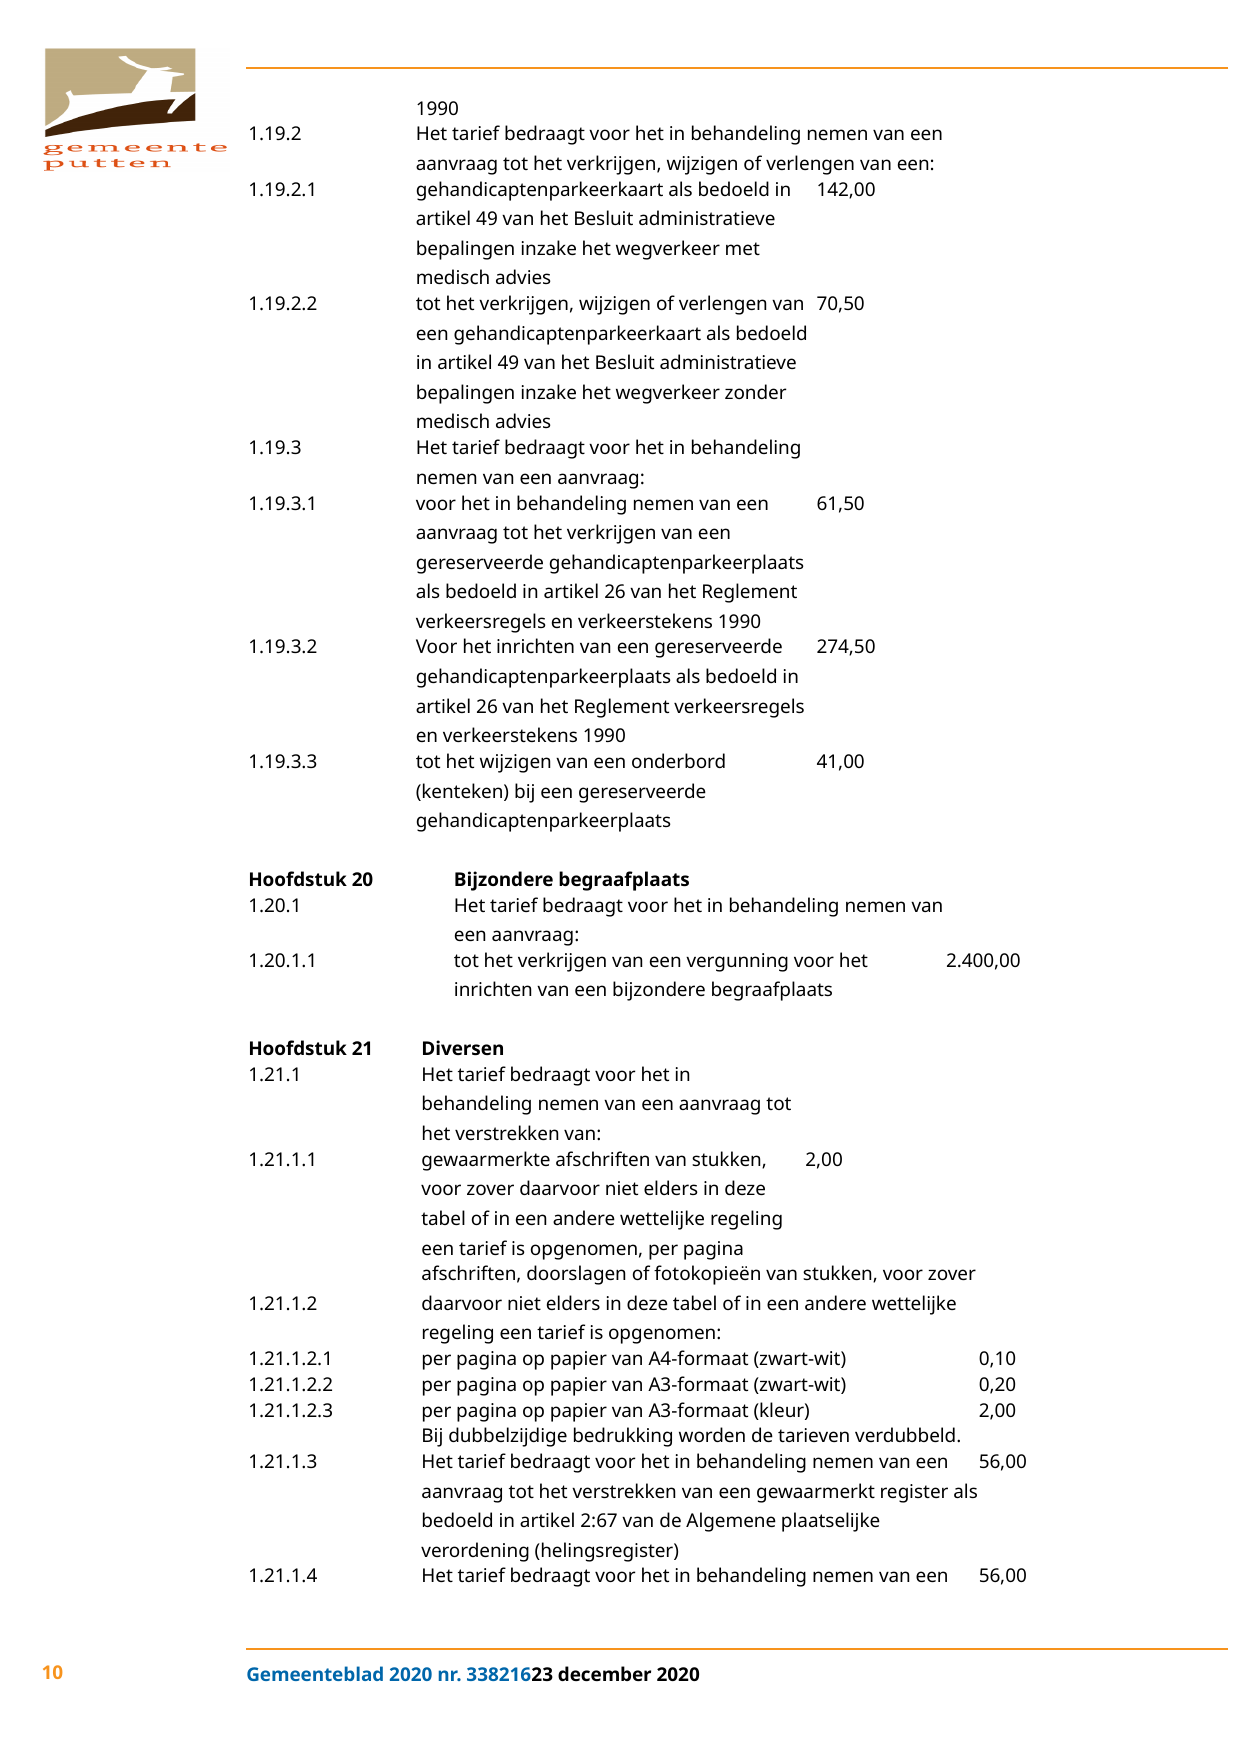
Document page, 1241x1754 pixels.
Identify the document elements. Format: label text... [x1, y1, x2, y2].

table_cell tot het verkrijgen van een vergunning voor het inrichten van een bijzondere begraafplaats [454, 947, 946, 1002]
table_cell gehandicaptenparkeerkaart als bedoeld in artikel 49 van het Besluit administratieve bepalingen inzake het wegverkeer met medisch advies [416, 176, 816, 290]
table_cell per pagina op papier van A3-formaat (kleur) [421, 1397, 978, 1422]
table_cell [984, 121, 1152, 176]
table_cell 1.21.1 [248, 1061, 421, 1146]
table_cell Het tarief bedraagt voor het in behandeling nemen van een aanvraag: [454, 892, 946, 947]
table_cell gewaarmerkte afschriften van stukken, voor zover daarvoor niet elders in deze tabel of in een andere wettelijke regeling een tarief is opgenomen, per pagina [421, 1146, 805, 1260]
table_header Hoofdstuk 21 [248, 1035, 421, 1061]
table_cell [946, 892, 1152, 947]
table_cell 2,00 [805, 1146, 1152, 1260]
table_cell 274,50 [816, 634, 1152, 748]
table_cell 0,20 [979, 1371, 1152, 1397]
table_cell 1.21.1.1 [248, 1146, 421, 1260]
table_cell per pagina op papier van A3-formaat (zwart-wit) [421, 1371, 978, 1397]
table_cell [248, 1423, 421, 1448]
table_cell Bij dubbelzijdige bedrukking worden de tarieven verdubbeld. [421, 1423, 978, 1448]
table_cell 1.20.1 [248, 892, 454, 947]
table_cell 1.21.1.4 [248, 1563, 421, 1588]
table_cell 1.21.1.2 [248, 1260, 421, 1345]
table_cell 1.19.2 [248, 121, 416, 176]
table_cell 1.21.1.2.1 [248, 1345, 421, 1371]
table_cell 1.19.3.1 [248, 490, 416, 634]
table_cell voor het in behandeling nemen van een aanvraag tot het verkrijgen van een gereserveerde gehandicaptenparkeerplaats als bedoeld in artikel 26 van het Reglement verkeersregels en verkeerstekens 1990 [416, 490, 816, 634]
table_cell 70,50 [816, 290, 1152, 434]
table_cell [248, 95, 416, 121]
table_cell 1.21.1.2.3 [248, 1397, 421, 1422]
table_cell [979, 1260, 1152, 1345]
table_cell Het tarief bedraagt voor het in behandeling nemen van een aanvraag tot het verstrekken van een gewaarmerkt register als bedoeld in artikel 2:67 van de Algemene plaatselijke verordening (helingsregister) [421, 1448, 978, 1563]
table_cell 1.21.1.3 [248, 1448, 421, 1563]
table_cell 1.21.1.2.2 [248, 1371, 421, 1397]
table_cell 56,00 [979, 1563, 1152, 1588]
table_cell 2,00 [979, 1397, 1152, 1422]
table_cell Het tarief bedraagt voor het in behandeling nemen van een aanvraag: [416, 434, 816, 490]
table_cell 142,00 [816, 176, 1152, 290]
table_cell [816, 434, 1152, 490]
table_cell 0,10 [979, 1345, 1152, 1371]
table_cell 1990 [416, 95, 984, 121]
table_cell 56,00 [979, 1448, 1152, 1563]
table_cell 61,50 [816, 490, 1152, 634]
table_cell 41,00 [816, 748, 1152, 833]
table_cell per pagina op papier van A4-formaat (zwart-wit) [421, 1345, 978, 1371]
table_cell 1.19.3.2 [248, 634, 416, 748]
table_cell [805, 1061, 1152, 1146]
table_cell Het tarief bedraagt voor het in behandeling nemen van een [421, 1563, 978, 1588]
table_cell 1.19.3.3 [248, 748, 416, 833]
table_cell 2.400,00 [946, 947, 1152, 1002]
table_header Diversen [421, 1035, 978, 1061]
table_cell 1.20.1.1 [248, 947, 454, 1002]
picture [41, 47, 231, 172]
table_cell tot het verkrijgen, wijzigen of verlengen van een gehandicaptenparkeerkaart als bedoeld in artikel 49 van het Besluit administratieve bepalingen inzake het wegverkeer zonder medisch advies [416, 290, 816, 434]
table_cell tot het wijzigen van een onderbord (kenteken) bij een gereserveerde gehandicaptenparkeerplaats [416, 748, 816, 833]
table_cell Voor het inrichten van een gereserveerde gehandicaptenparkeerplaats als bedoeld in artikel 26 van het Reglement verkeersregels en verkeerstekens 1990 [416, 634, 816, 748]
table_cell 1.19.2.1 [248, 176, 416, 290]
table_cell [984, 95, 1152, 121]
table_cell Het tarief bedraagt voor het in behandeling nemen van een aanvraag tot het verstrekken van: [421, 1061, 805, 1146]
table_header Hoofdstuk 20 [248, 866, 454, 892]
table_cell afschriften, doorslagen of fotokopieën van stukken, voor zover daarvoor niet elders in deze tabel of in een andere wettelijke regeling een tarief is opgenomen: [421, 1260, 978, 1345]
table_cell 1.19.3 [248, 434, 416, 490]
table_cell 1.19.2.2 [248, 290, 416, 434]
table_cell [979, 1423, 1152, 1448]
table_header [979, 1035, 1152, 1061]
table_cell Het tarief bedraagt voor het in behandeling nemen van een aanvraag tot het verkrijgen, wijzigen of verlengen van een: [416, 121, 984, 176]
table_header Bijzondere begraafplaats [454, 866, 946, 892]
table_header [946, 866, 1152, 892]
